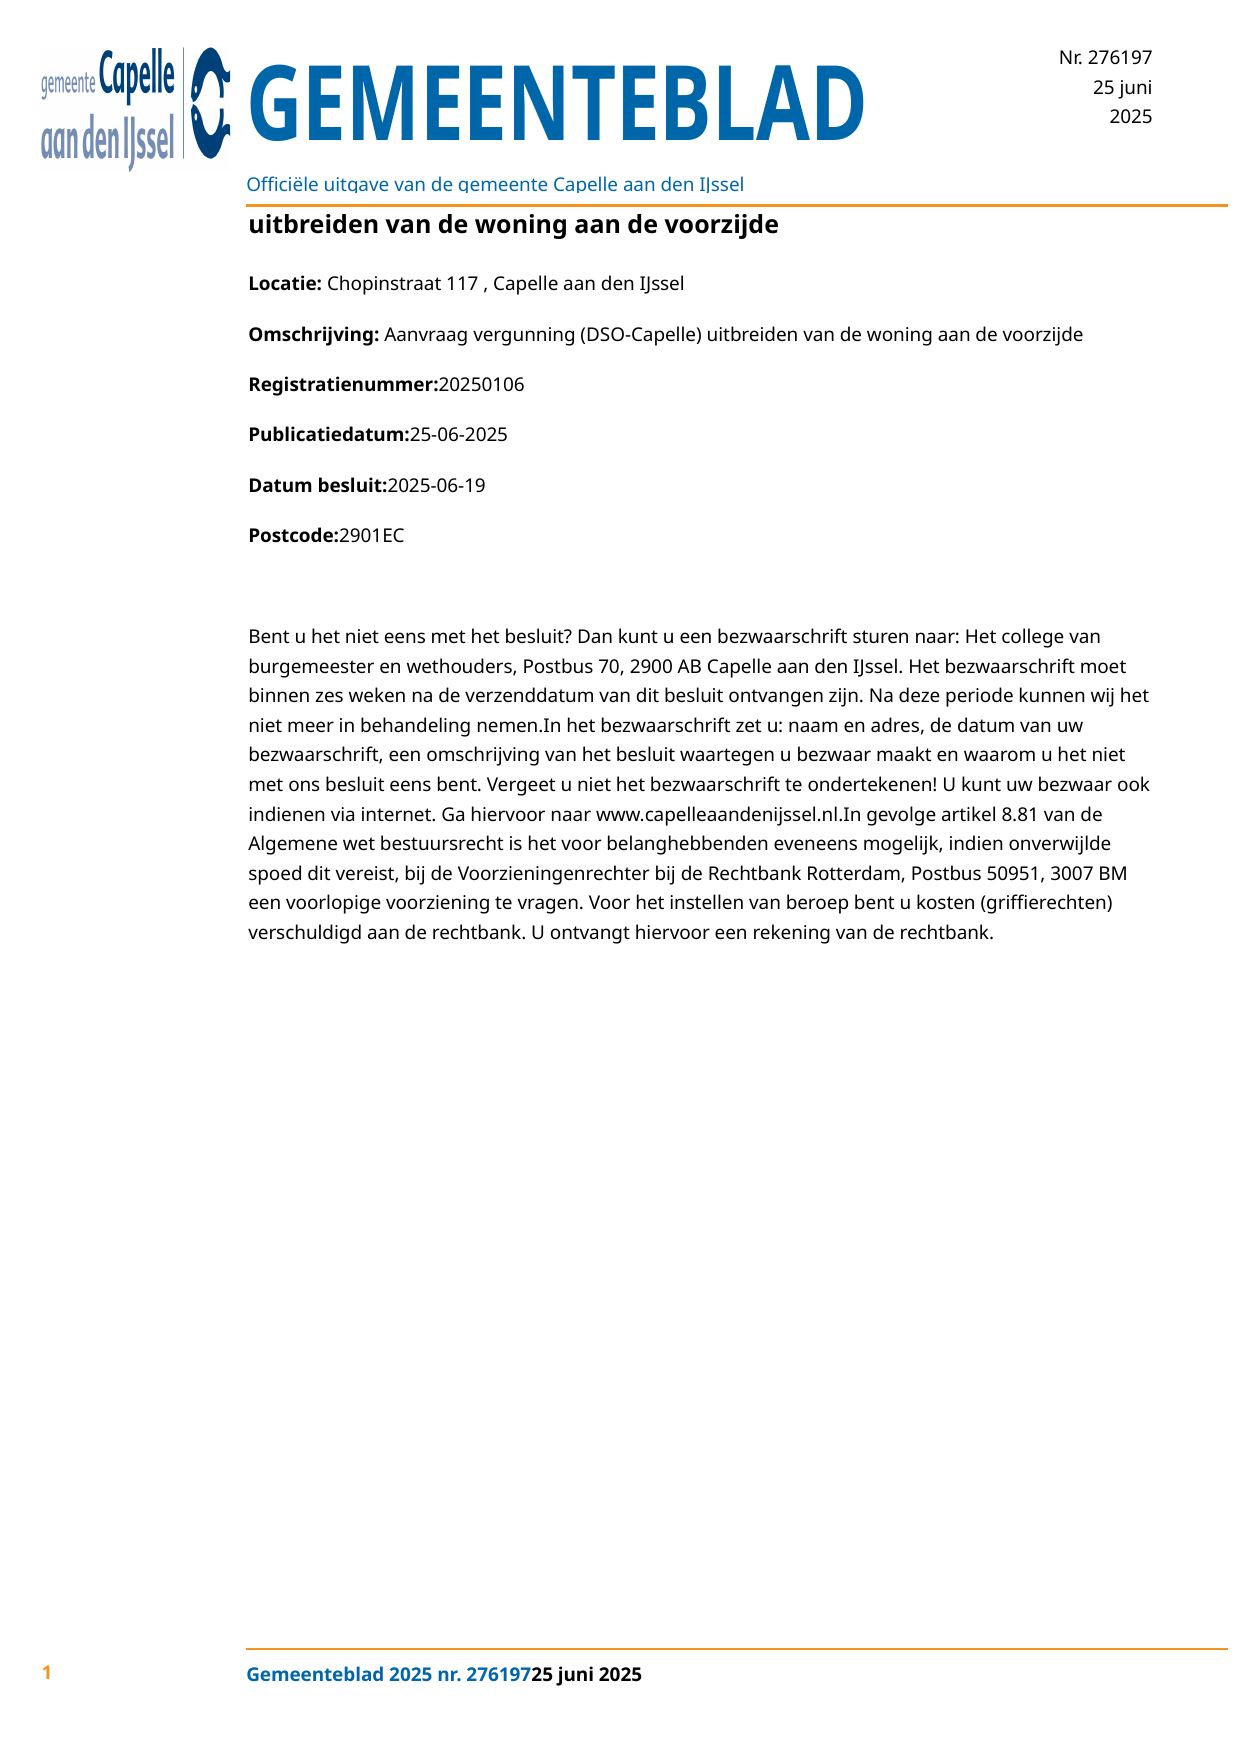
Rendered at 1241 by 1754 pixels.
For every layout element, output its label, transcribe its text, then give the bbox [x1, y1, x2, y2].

text Locatie: Chopinstraat 117 , Capelle aan den IJssel [248, 270, 1152, 296]
text Datum besluit:2025-06-19 [248, 472, 1152, 498]
text Omschrijving: Aanvraag vergunning (DSO-Capelle) uitbreiden van de woning aan de voorzijde [248, 321, 1152, 346]
text Postcode:2901EC [248, 522, 1152, 548]
text Bent u het niet eens met het besluit? Dan kunt u een bezwaarschrift sturen naar: Het college van burgemeester en wethouders, Postbus 70, 2900 AB Capelle aan den IJssel. Het bezwaarschrift moet binnen zes weken na de verzenddatum van dit besluit ontvangen zijn. Na deze periode kunnen wij het niet meer in behandeling nemen.In het bezwaarschrift zet u: naam en adres, de datum van uw bezwaarschrift, een omschrijving van het besluit waartegen u bezwaar maakt en waarom u het niet met ons besluit eens bent. Vergeet u niet het bezwaarschrift te ondertekenen! U kunt uw bezwaar ook indienen via internet. Ga hiervoor naar www.capelleaandenijssel.nl.In gevolge artikel 8.81 van de Algemene wet bestuursrecht is het voor belanghebbenden eveneens mogelijk, indien onverwijlde spoed dit vereist, bij de Voorzieningenrechter bij de Rechtbank Rotterdam, Postbus 50951, 3007 BM een voorlopige voorziening te vragen. Voor het instellen van beroep bent u kosten (griffierechten) verschuldigd aan de rechtbank. U ontvangt hiervoor een rekening van de rechtbank. [248, 623, 1152, 945]
text Registratienummer:20250106 [248, 371, 1152, 397]
text uitbreiden van de woning aan de voorzijde [248, 207, 1152, 241]
text Publicatiedatum:25-06-2025 [248, 422, 1152, 447]
picture [41, 47, 231, 172]
